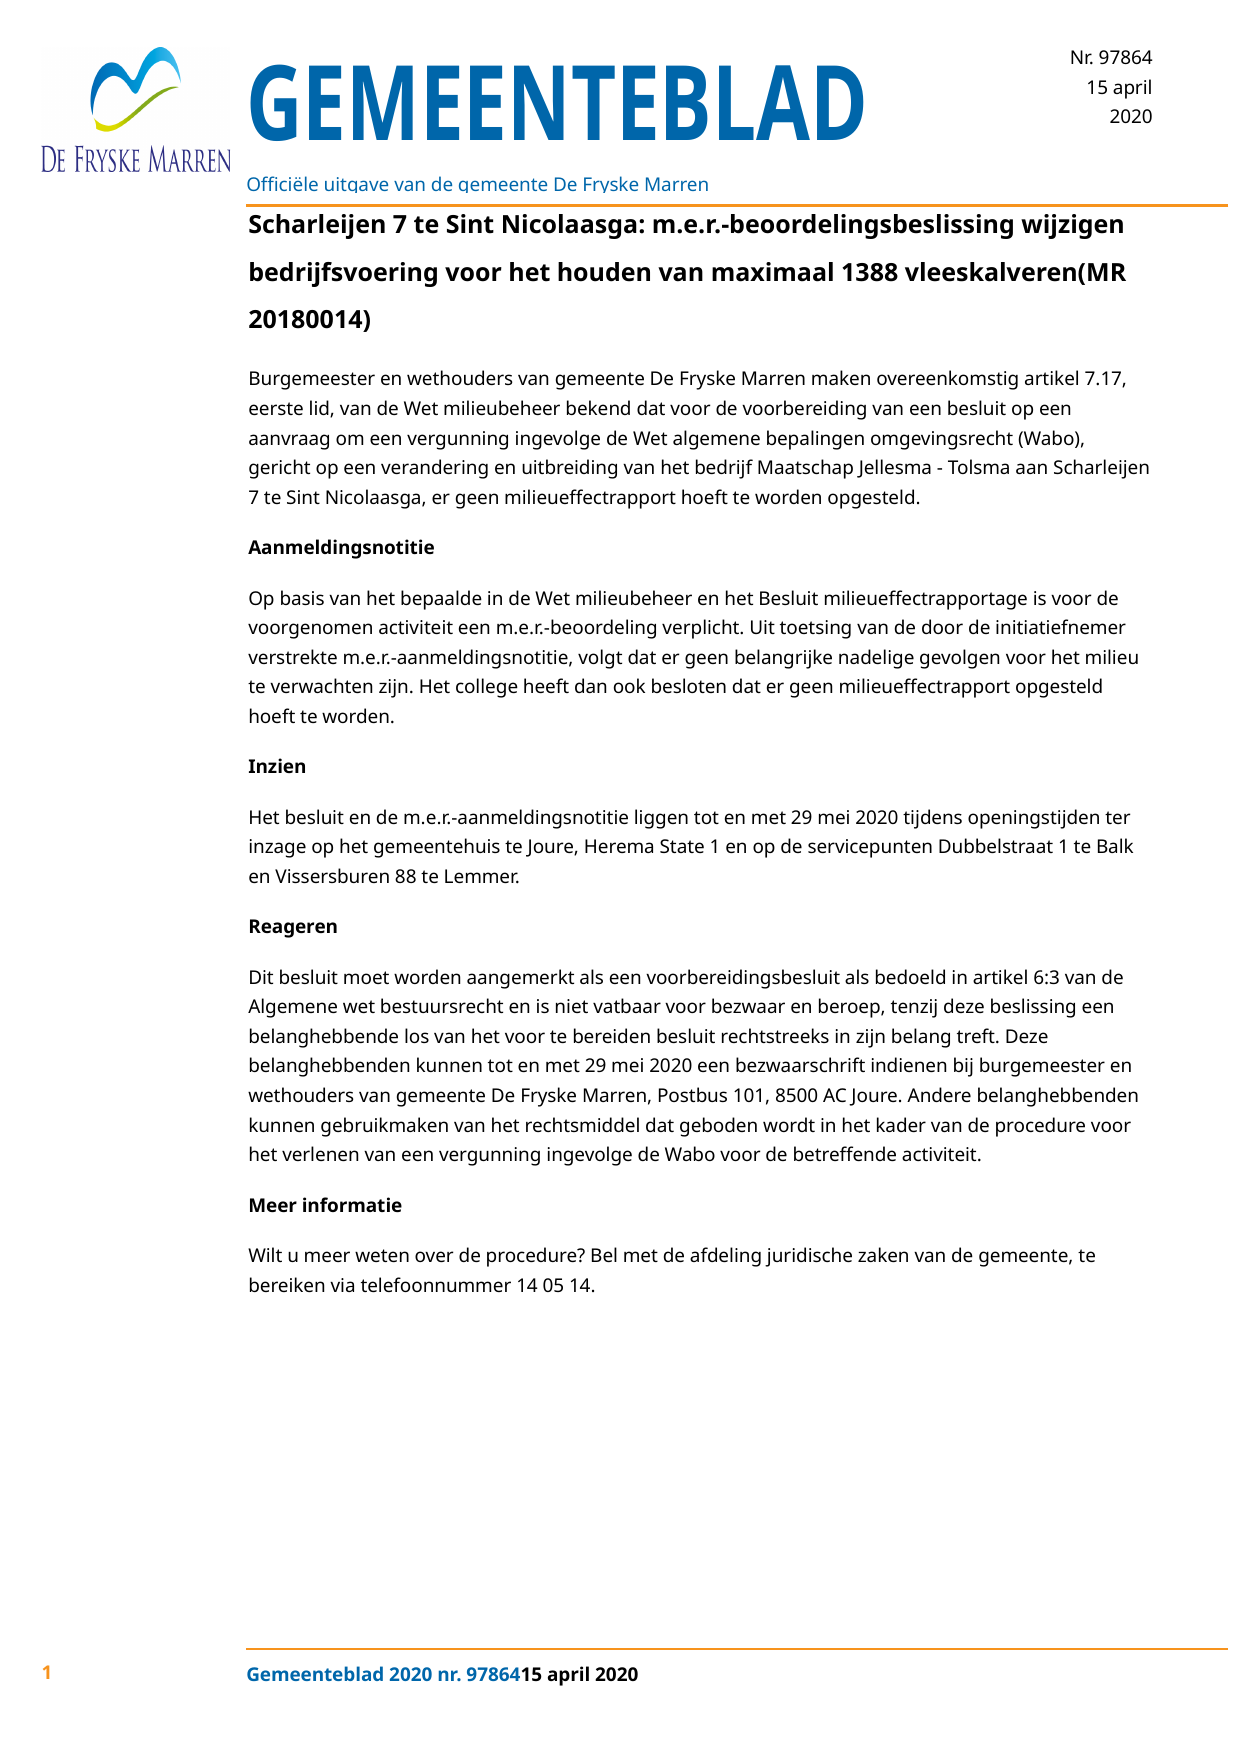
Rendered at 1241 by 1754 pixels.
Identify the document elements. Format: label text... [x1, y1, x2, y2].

text Het besluit en de m.e.r.-aanmeldingsnotitie liggen tot en met 29 mei 2020 tijdens openingstijden ter inzage op het gemeentehuis te Joure, Herema State 1 en op de servicepunten Dubbelstraat 1 te Balk en Vissersburen 88 te Lemmer. [248, 804, 1152, 889]
picture [41, 47, 231, 172]
text Burgemeester en wethouders van gemeente De Fryske Marren maken overeenkomstig artikel 7.17, eerste lid, van de Wet milieubeheer bekend dat voor de voorbereiding van een besluit op een aanvraag om een vergunning ingevolge de Wet algemene bepalingen omgevingsrecht (Wabo), gericht op een verandering en uitbreiding van het bedrijf Maatschap Jellesma - Tolsma aan Scharleijen 7 te Sint Nicolaasga, er geen milieueffectrapport hoeft te worden opgesteld. [248, 366, 1152, 509]
text Aanmeldingsnotitie [248, 534, 1152, 560]
text Scharleijen 7 te Sint Nicolaasga: m.e.r.-beoordelingsbeslissing wijzigen bedrijfsvoering voor het houden van maximaal 1388 vleeskalveren(MR 20180014) [248, 207, 1152, 336]
text Meer informatie [248, 1192, 1152, 1217]
text Inzien [248, 753, 1152, 779]
text Dit besluit moet worden aangemerkt als een voorbereidingsbesluit als bedoeld in artikel 6:3 van de Algemene wet bestuursrecht en is niet vatbaar voor bezwaar en beroep, tenzij deze beslissing een belanghebbende los van het voor te bereiden besluit rechtstreeks in zijn belang treft. Deze belanghebbenden kunnen tot en met 29 mei 2020 een bezwaarschrift indienen bij burgemeester en wethouders van gemeente De Fryske Marren, Postbus 101, 8500 AC Joure. Andere belanghebbenden kunnen gebruikmaken van het rechtsmiddel dat geboden wordt in het kader van de procedure voor het verlenen van een vergunning ingevolge de Wabo voor de betreffende activiteit. [248, 964, 1152, 1167]
text Reageren [248, 913, 1152, 939]
text Wilt u meer weten over de procedure? Bel met de afdeling juridische zaken van de gemeente, te bereiken via telefoonnummer 14 05 14. [248, 1242, 1152, 1297]
text Op basis van het bepaalde in de Wet milieubeheer en het Besluit milieueffectrapportage is voor de voorgenomen activiteit een m.e.r.-beoordeling verplicht. Uit toetsing van de door de initiatiefnemer verstrekte m.e.r.-aanmeldingsnotitie, volgt dat er geen belangrijke nadelige gevolgen voor het milieu te verwachten zijn. Het college heeft dan ook besloten dat er geen milieueffectrapport opgesteld hoeft te worden. [248, 585, 1152, 729]
